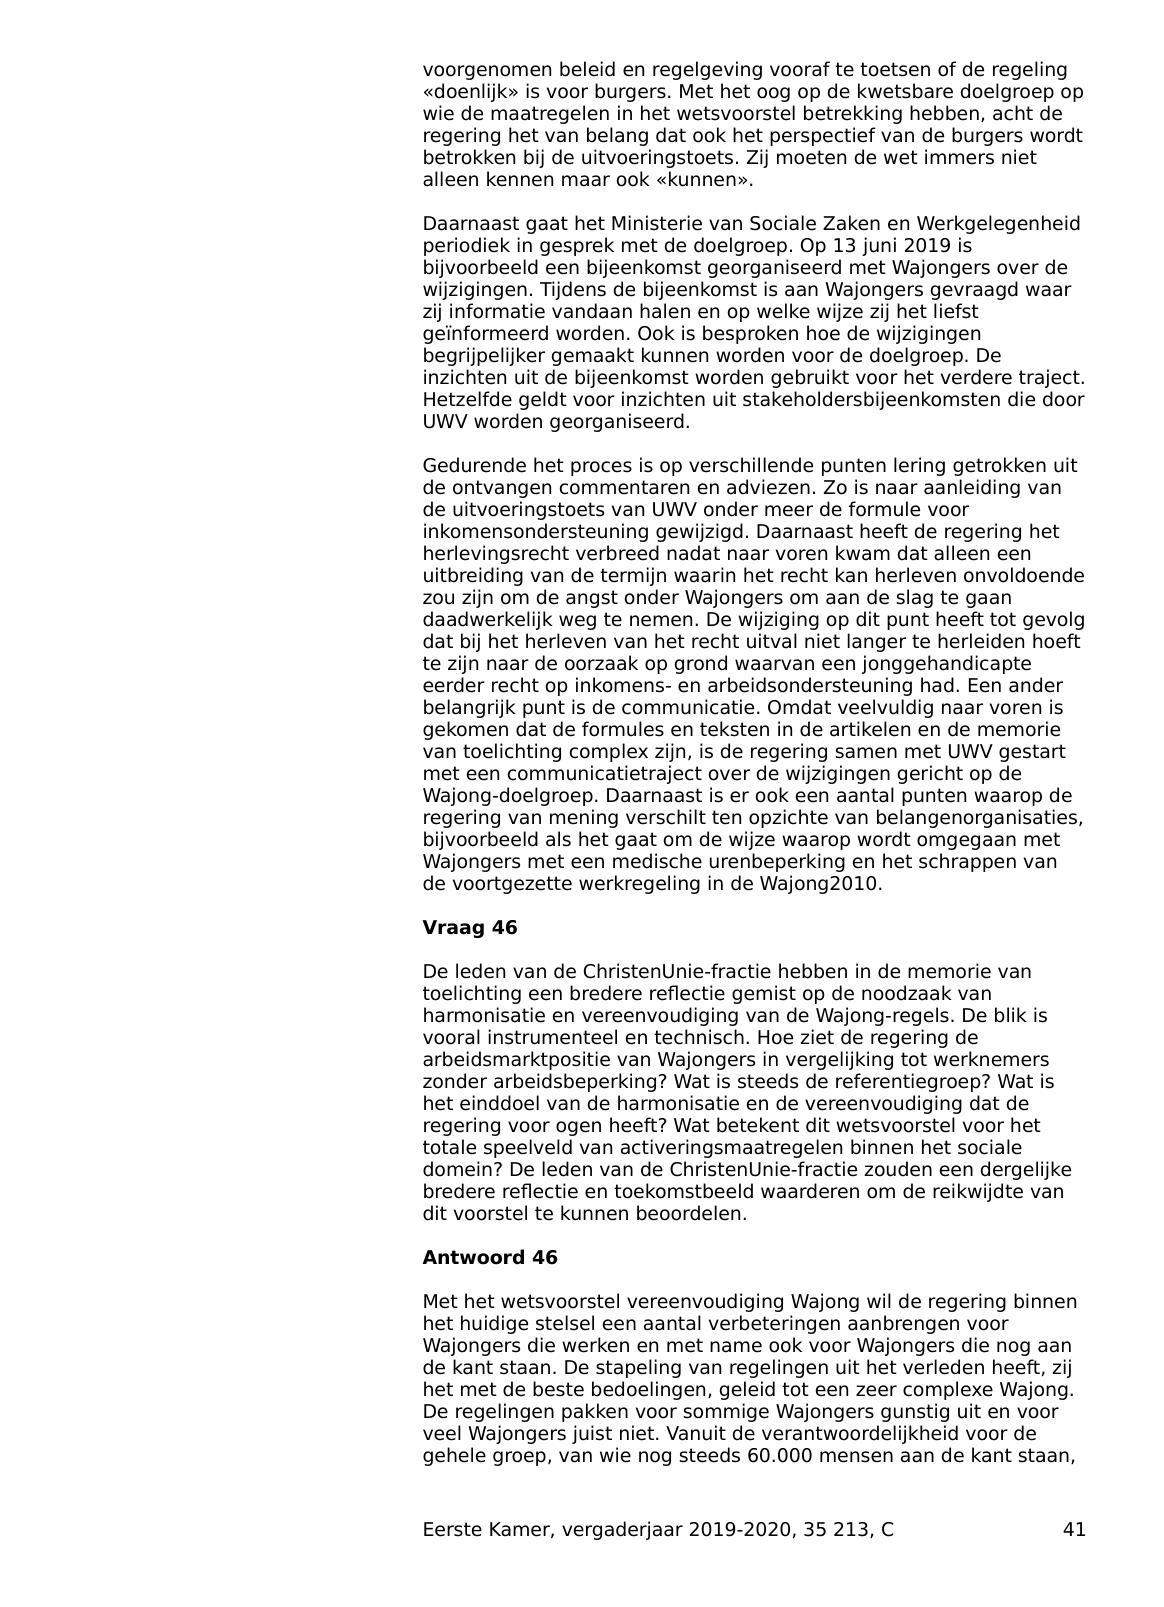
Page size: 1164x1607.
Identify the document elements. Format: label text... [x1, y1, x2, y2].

text Met het wetsvoorstel vereenvoudiging Wajong wil de regering binnen het huidige stelsel een aantal verbeteringen aanbrengen voor Wajongers die werken en met name ook voor Wajongers die nog aan de kant staan. De stapeling van regelingen uit het verleden heeft, zij het met de beste bedoelingen, geleid tot een zeer complexe Wajong. De regelingen pakken voor sommige Wajongers gunstig uit en voor veel Wajongers juist niet. Vanuit de verantwoordelijkheid voor de gehele groep, van wie nog steeds 60.000 mensen aan de kant staan, [422, 1291, 1087, 1467]
text Daarnaast gaat het Ministerie van Sociale Zaken en Werkgelegenheid periodiek in gesprek met de doelgroep. Op 13 juni 2019 is bijvoorbeeld een bijeenkomst georganiseerd met Wajongers over de wijzigingen. Tijdens de bijeenkomst is aan Wajongers gevraagd waar zij informatie vandaan halen en op welke wijze zij het liefst geïnformeerd worden. Ook is besproken hoe de wijzigingen begrijpelijker gemaakt kunnen worden voor de doelgroep. De inzichten uit de bijeenkomst worden gebruikt voor het verdere traject. Hetzelfde geldt voor inzichten uit stakeholdersbijeenkomsten die door UWV worden georganiseerd. [422, 213, 1087, 433]
text Gedurende het proces is op verschillende punten lering getrokken uit de ontvangen commentaren en adviezen. Zo is naar aanleiding van de uitvoeringstoets van UWV onder meer de formule voor inkomensondersteuning gewijzigd. Daarnaast heeft de regering het herlevingsrecht verbreed nadat naar voren kwam dat alleen een uitbreiding van de termijn waarin het recht kan herleven onvoldoende zou zijn om de angst onder Wajongers om aan de slag te gaan daadwerkelijk weg te nemen. De wijziging op dit punt heeft tot gevolg dat bij het herleven van het recht uitval niet langer te herleiden hoeft te zijn naar de oorzaak op grond waarvan een jonggehandicapte eerder recht op inkomens- en arbeidsondersteuning had. Een ander belangrijk punt is de communicatie. Omdat veelvuldig naar voren is gekomen dat de formules en teksten in de artikelen en de memorie van toelichting complex zijn, is de regering samen met UWV gestart met een communicatietraject over de wijzigingen gericht op de Wajong-doelgroep. Daarnaast is er ook een aantal punten waarop de regering van mening verschilt ten opzichte van belangenorganisaties, bijvoorbeeld als het gaat om de wijze waarop wordt omgegaan met Wajongers met een medische urenbeperking en het schrappen van de voortgezette werkregeling in de Wajong2010. [422, 455, 1087, 895]
text voorgenomen beleid en regelgeving vooraf te toetsen of de regeling «doenlijk» is voor burgers. Met het oog op de kwetsbare doelgroep op wie de maatregelen in het wetsvoorstel betrekking hebben, acht de regering het van belang dat ook het perspectief van de burgers wordt betrokken bij de uitvoeringstoets. Zij moeten de wet immers niet alleen kennen maar ook «kunnen». [422, 59, 1087, 191]
subtitle Vraag 46 [422, 917, 1087, 939]
subtitle Antwoord 46 [422, 1247, 1087, 1269]
text De leden van de ChristenUnie-fractie hebben in de memorie van toelichting een bredere reflectie gemist op de noodzaak van harmonisatie en vereenvoudiging van de Wajong-regels. De blik is vooral instrumenteel en technisch. Hoe ziet de regering de arbeidsmarktpositie van Wajongers in vergelijking tot werknemers zonder arbeidsbeperking? Wat is steeds de referentiegroep? Wat is het einddoel van de harmonisatie en de vereenvoudiging dat de regering voor ogen heeft? Wat betekent dit wetsvoorstel voor het totale speelveld van activeringsmaatregelen binnen het sociale domein? De leden van de ChristenUnie-fractie zouden een dergelijke bredere reflectie en toekomstbeeld waarderen om de reikwijdte van dit voorstel te kunnen beoordelen. [422, 961, 1087, 1225]
